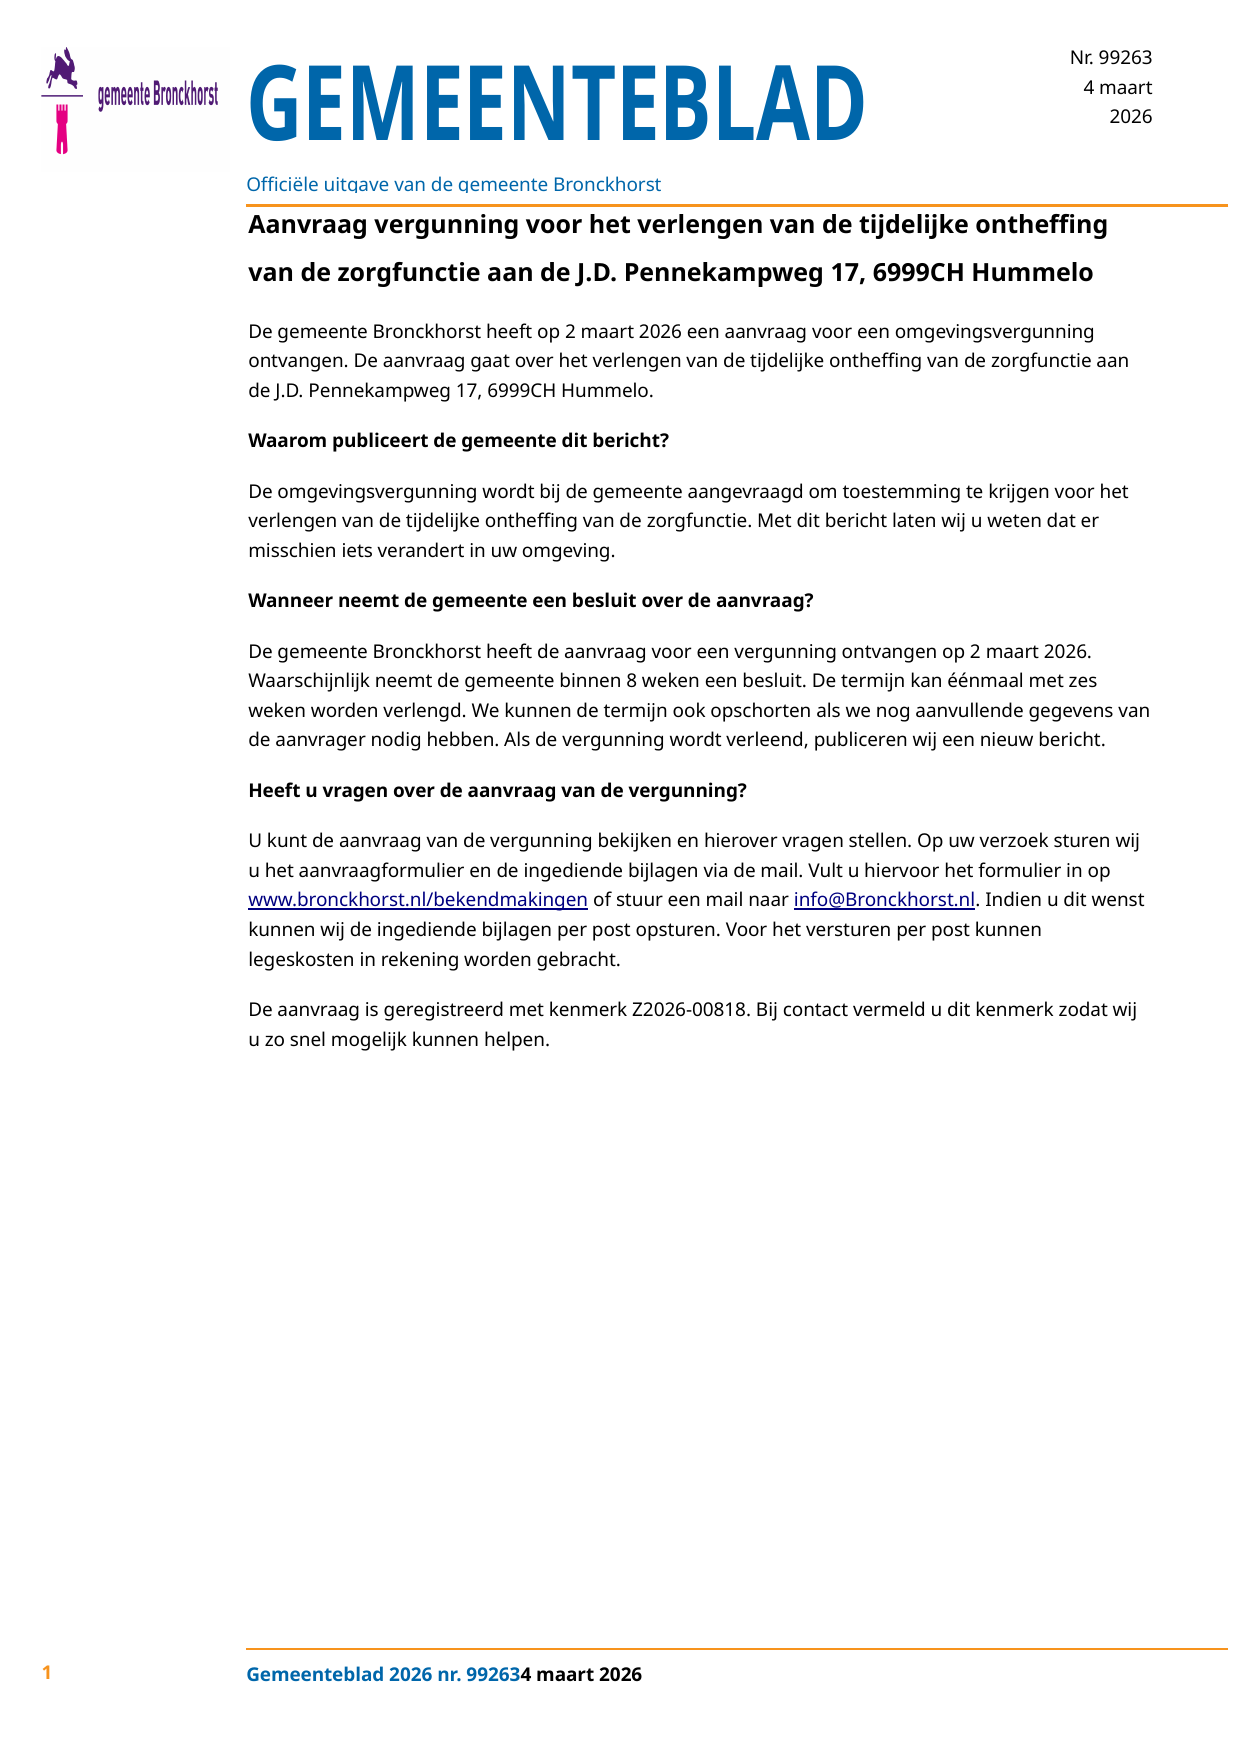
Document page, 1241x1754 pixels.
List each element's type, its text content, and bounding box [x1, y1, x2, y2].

picture [41, 47, 231, 172]
text Waarom publiceert de gemeente dit bericht? [248, 427, 1152, 453]
text Wanneer neemt de gemeente een besluit over de aanvraag? [248, 587, 1152, 613]
text De gemeente Bronckhorst heeft op 2 maart 2026 een aanvraag voor een omgevingsvergunning ontvangen. De aanvraag gaat over het verlengen van de tijdelijke ontheffing van de zorgfunctie aan de J.D. Pennekampweg 17, 6999CH Hummelo. [248, 318, 1152, 403]
text De gemeente Bronckhorst heeft de aanvraag voor een vergunning ontvangen op 2 maart 2026. Waarschijnlijk neemt de gemeente binnen 8 weken een besluit. De termijn kan éénmaal met zes weken worden verlengd. We kunnen de termijn ook opschorten als we nog aanvullende gegevens van de aanvrager nodig hebben. Als de vergunning wordt verleend, publiceren wij een nieuw bericht. [248, 638, 1152, 752]
text Heeft u vragen over de aanvraag van de vergunning? [248, 777, 1152, 803]
text Aanvraag vergunning voor het verlengen van de tijdelijke ontheffing van de zorgfunctie aan de J.D. Pennekampweg 17, 6999CH Hummelo [248, 207, 1152, 288]
text De omgevingsvergunning wordt bij de gemeente aangevraagd om toestemming te krijgen voor het verlengen van de tijdelijke ontheffing van de zorgfunctie. Met dit bericht laten wij u weten dat er misschien iets verandert in uw omgeving. [248, 478, 1152, 563]
text U kunt de aanvraag van de vergunning bekijken en hierover vragen stellen. Op uw verzoek sturen wij u het aanvraagformulier en de ingediende bijlagen via de mail. Vult u hiervoor het formulier in op www.bronckhorst.nl/bekendmakingen of stuur een mail naar info@Bronckhorst.nl. Indien u dit wenst kunnen wij de ingediende bijlagen per post opsturen. Voor het versturen per post kunnen legeskosten in rekening worden gebracht. [248, 827, 1152, 972]
text De aanvraag is geregistreerd met kenmerk Z2026-00818. Bij contact vermeld u dit kenmerk zodat wij u zo snel mogelijk kunnen helpen. [248, 996, 1152, 1052]
